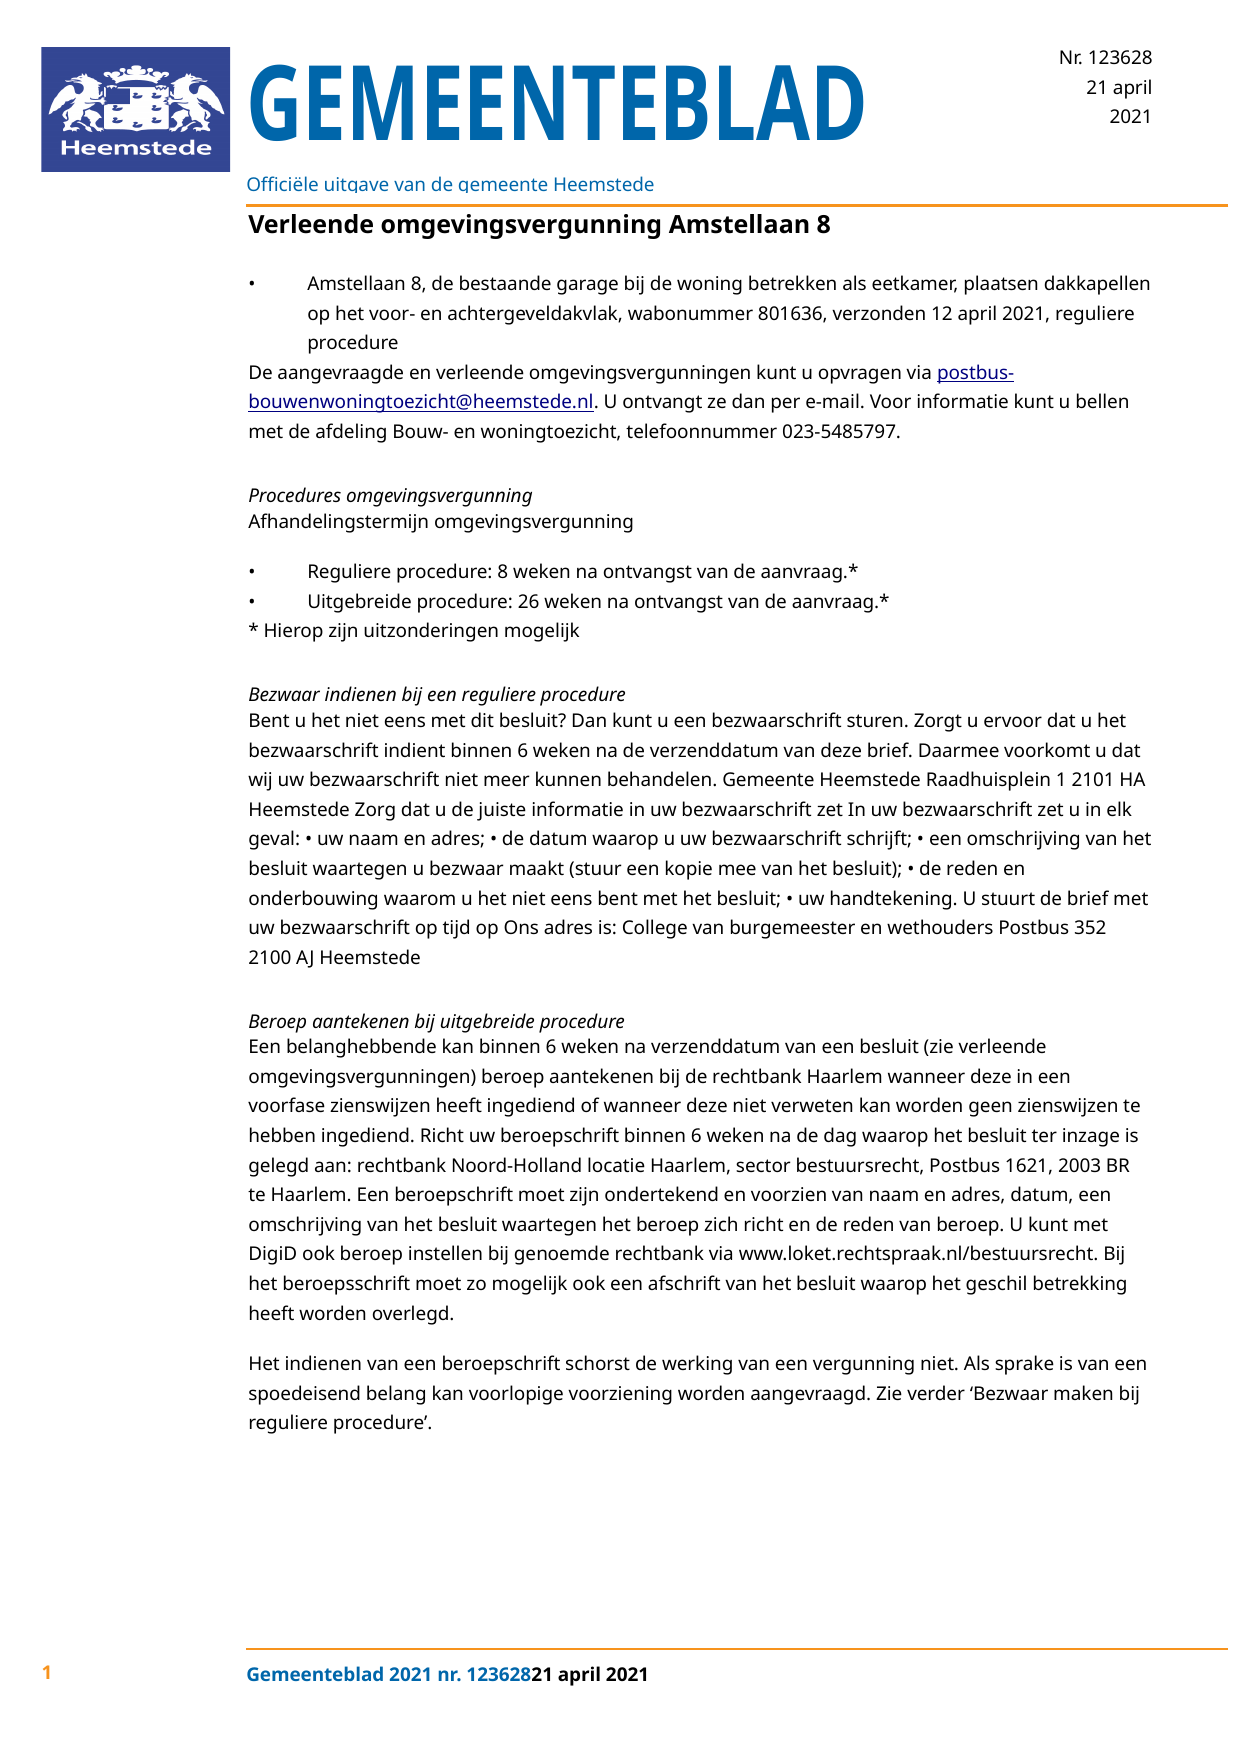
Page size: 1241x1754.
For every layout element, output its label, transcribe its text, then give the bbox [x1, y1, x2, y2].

list Reguliere procedure: 8 weken na ontvangst van de aanvraag.* [248, 558, 1152, 584]
text Procedures omgevingsvergunning [248, 482, 1152, 508]
text Bent u het niet eens met dit besluit? Dan kunt u een bezwaarschrift sturen. Zorgt u ervoor dat u het bezwaarschrift indient binnen 6 weken na de verzenddatum van deze brief. Daarmee voorkomt u dat wij uw bezwaarschrift niet meer kunnen behandelen. Gemeente Heemstede Raadhuisplein 1 2101 HA Heemstede Zorg dat u de juiste informatie in uw bezwaarschrift zet In uw bezwaarschrift zet u in elk geval: • uw naam en adres; • de datum waarop u uw bezwaarschrift schrijft; • een omschrijving van het besluit waartegen u bezwaar maakt (stuur een kopie mee van het besluit); • de reden en onderbouwing waarom u het niet eens bent met het besluit; • uw handtekening. U stuurt de brief met uw bezwaarschrift op tijd op Ons adres is: College van burgemeester en wethouders Postbus 352 2100 AJ Heemstede [248, 707, 1152, 969]
text De aangevraagde en verleende omgevingsvergunningen kunt u opvragen via postbus-bouwenwoningtoezicht@heemstede.nl. U ontvangt ze dan per e-mail. Voor informatie kunt u bellen met de afdeling Bouw- en woningtoezicht, telefoonnummer 023-5485797. [248, 359, 1152, 444]
text Verleende omgevingsvergunning Amstellaan 8 [248, 207, 1152, 241]
text Bezwaar indienen bij een reguliere procedure [248, 681, 1152, 707]
text Een belanghebbende kan binnen 6 weken na verzenddatum van een besluit (zie verleende omgevingsvergunningen) beroep aantekenen bij de rechtbank Haarlem wanneer deze in een voorfase zienswijzen heeft ingediend of wanneer deze niet verweten kan worden geen zienswijzen te hebben ingediend. Richt uw beroepschrift binnen 6 weken na de dag waarop het besluit ter inzage is gelegd aan: rechtbank Noord-Holland locatie Haarlem, sector bestuursrecht, Postbus 1621, 2003 BR te Haarlem. Een beroepschrift moet zijn ondertekend en voorzien van naam en adres, datum, een omschrijving van het besluit waartegen het beroep zich richt en de reden van beroep. U kunt met DigiD ook beroep instellen bij genoemde rechtbank via www.loket.rechtspraak.nl/bestuursrecht. Bij het beroepsschrift moet zo mogelijk ook een afschrift van het besluit waarop het geschil betrekking heeft worden overlegd. [248, 1033, 1152, 1326]
list Uitgebreide procedure: 26 weken na ontvangst van de aanvraag.* [248, 588, 1152, 614]
text * Hierop zijn uitzonderingen mogelijk [248, 617, 1152, 643]
list Amstellaan 8, de bestaande garage bij de woning betrekken als eetkamer, plaatsen dakkapellen op het voor- en achtergeveldakvlak, wabonummer 801636, verzonden 12 april 2021, reguliere procedure [248, 270, 1152, 355]
picture [41, 47, 231, 172]
text Het indienen van een beroepschrift schorst de werking van een vergunning niet. Als sprake is van een spoedeisend belang kan voorlopige voorziening worden aangevraagd. Zie verder ‘Bezwaar maken bij reguliere procedure’. [248, 1350, 1152, 1435]
text Beroep aantekenen bij uitgebreide procedure [248, 1008, 1152, 1033]
text Afhandelingstermijn omgevingsvergunning [248, 508, 1152, 534]
